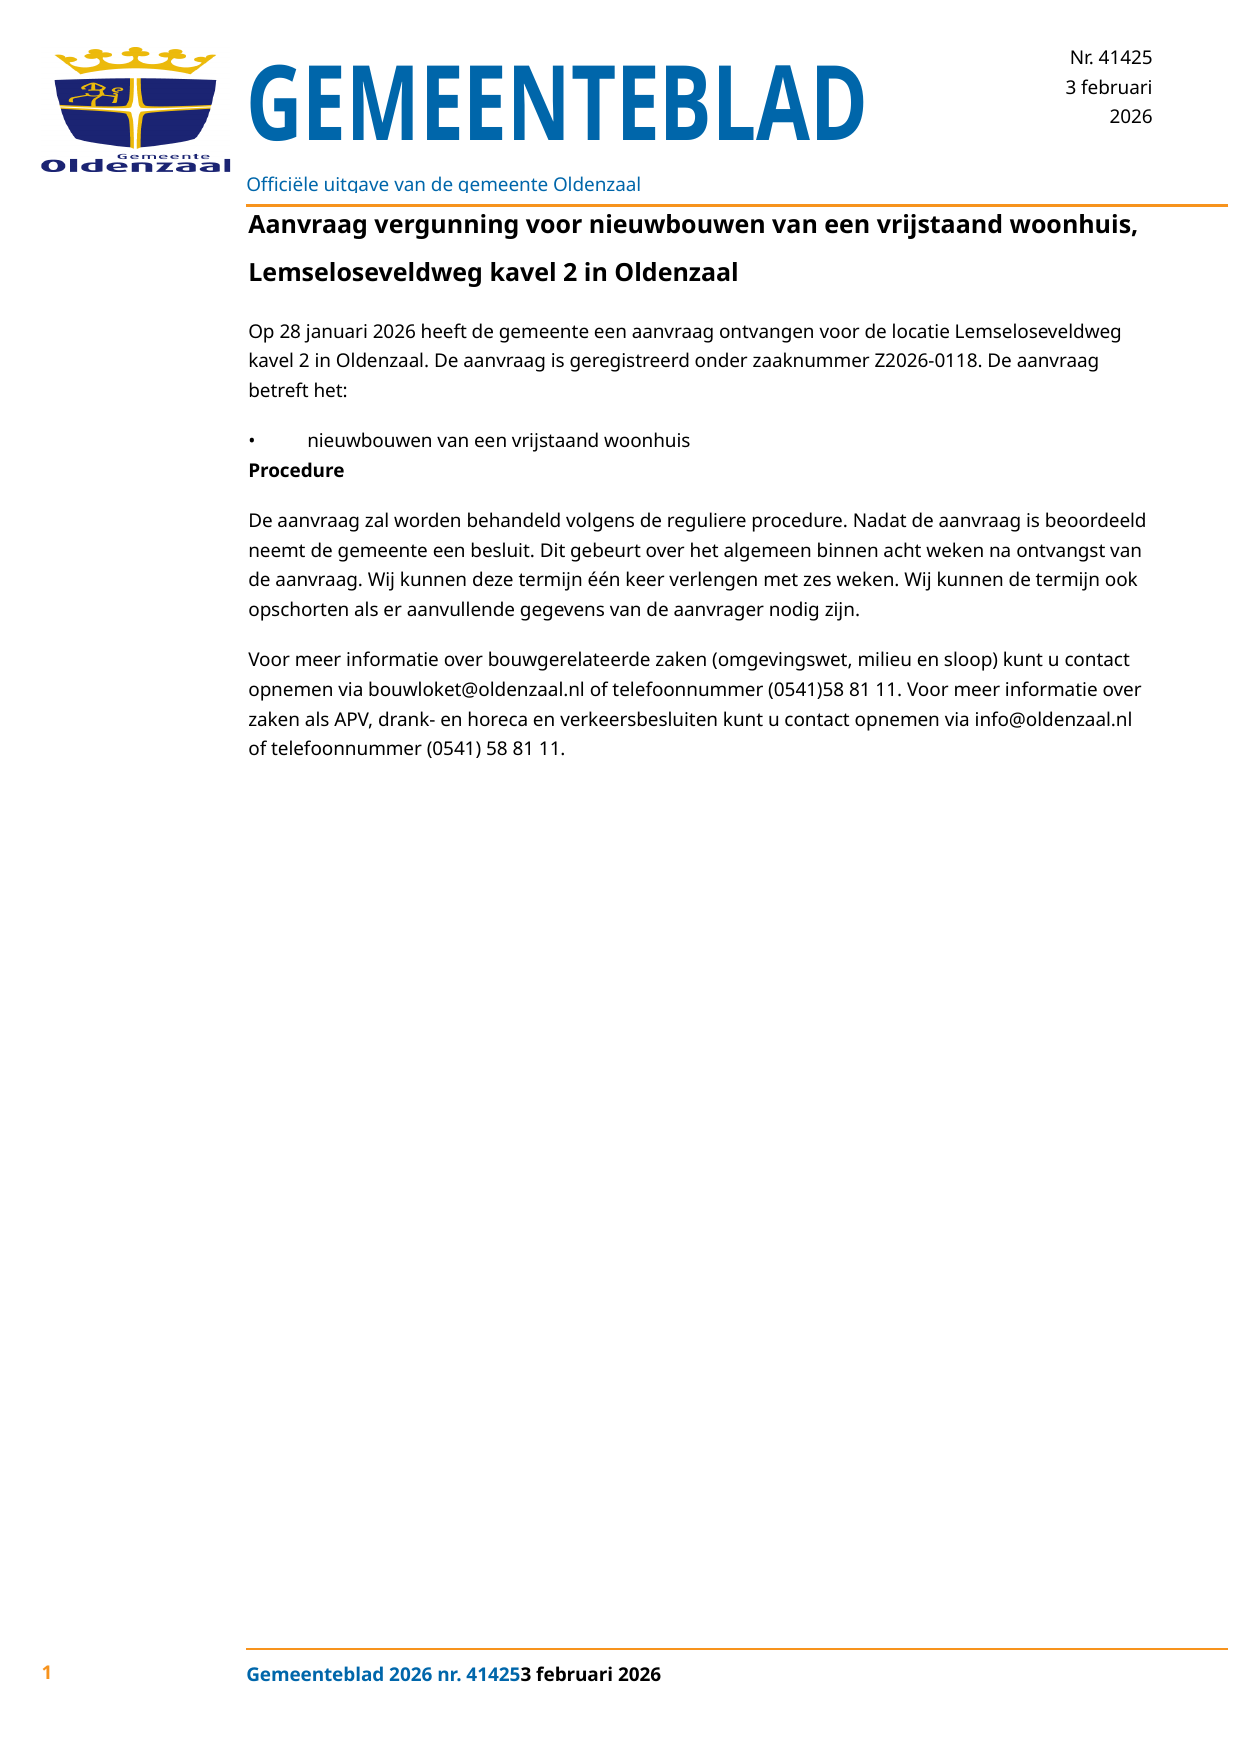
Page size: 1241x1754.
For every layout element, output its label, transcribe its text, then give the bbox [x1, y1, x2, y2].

text Op 28 januari 2026 heeft de gemeente een aanvraag ontvangen voor de locatie Lemseloseveldweg kavel 2 in Oldenzaal. De aanvraag is geregistreerd onder zaaknummer Z2026-0118. De aanvraag betreft het: [248, 318, 1152, 403]
text Procedure [248, 457, 1152, 483]
text Voor meer informatie over bouwgerelateerde zaken (omgevingswet, milieu en sloop) kunt u contact opnemen via bouwloket@oldenzaal.nl of telefoonnummer (0541)58 81 11. Voor meer informatie over zaken als APV, drank- en horeca en verkeersbesluiten kunt u contact opnemen via info@oldenzaal.nl of telefoonnummer (0541) 58 81 11. [248, 647, 1152, 761]
picture [41, 47, 231, 172]
text De aanvraag zal worden behandeld volgens de reguliere procedure. Nadat de aanvraag is beoordeeld neemt de gemeente een besluit. Dit gebeurt over het algemeen binnen acht weken na ontvangst van de aanvraag. Wij kunnen deze termijn één keer verlengen met zes weken. Wij kunnen de termijn ook opschorten als er aanvullende gegevens van de aanvrager nodig zijn. [248, 507, 1152, 622]
text Aanvraag vergunning voor nieuwbouwen van een vrijstaand woonhuis, Lemseloseveldweg kavel 2 in Oldenzaal [248, 207, 1152, 288]
list nieuwbouwen van een vrijstaand woonhuis [248, 427, 1152, 453]
